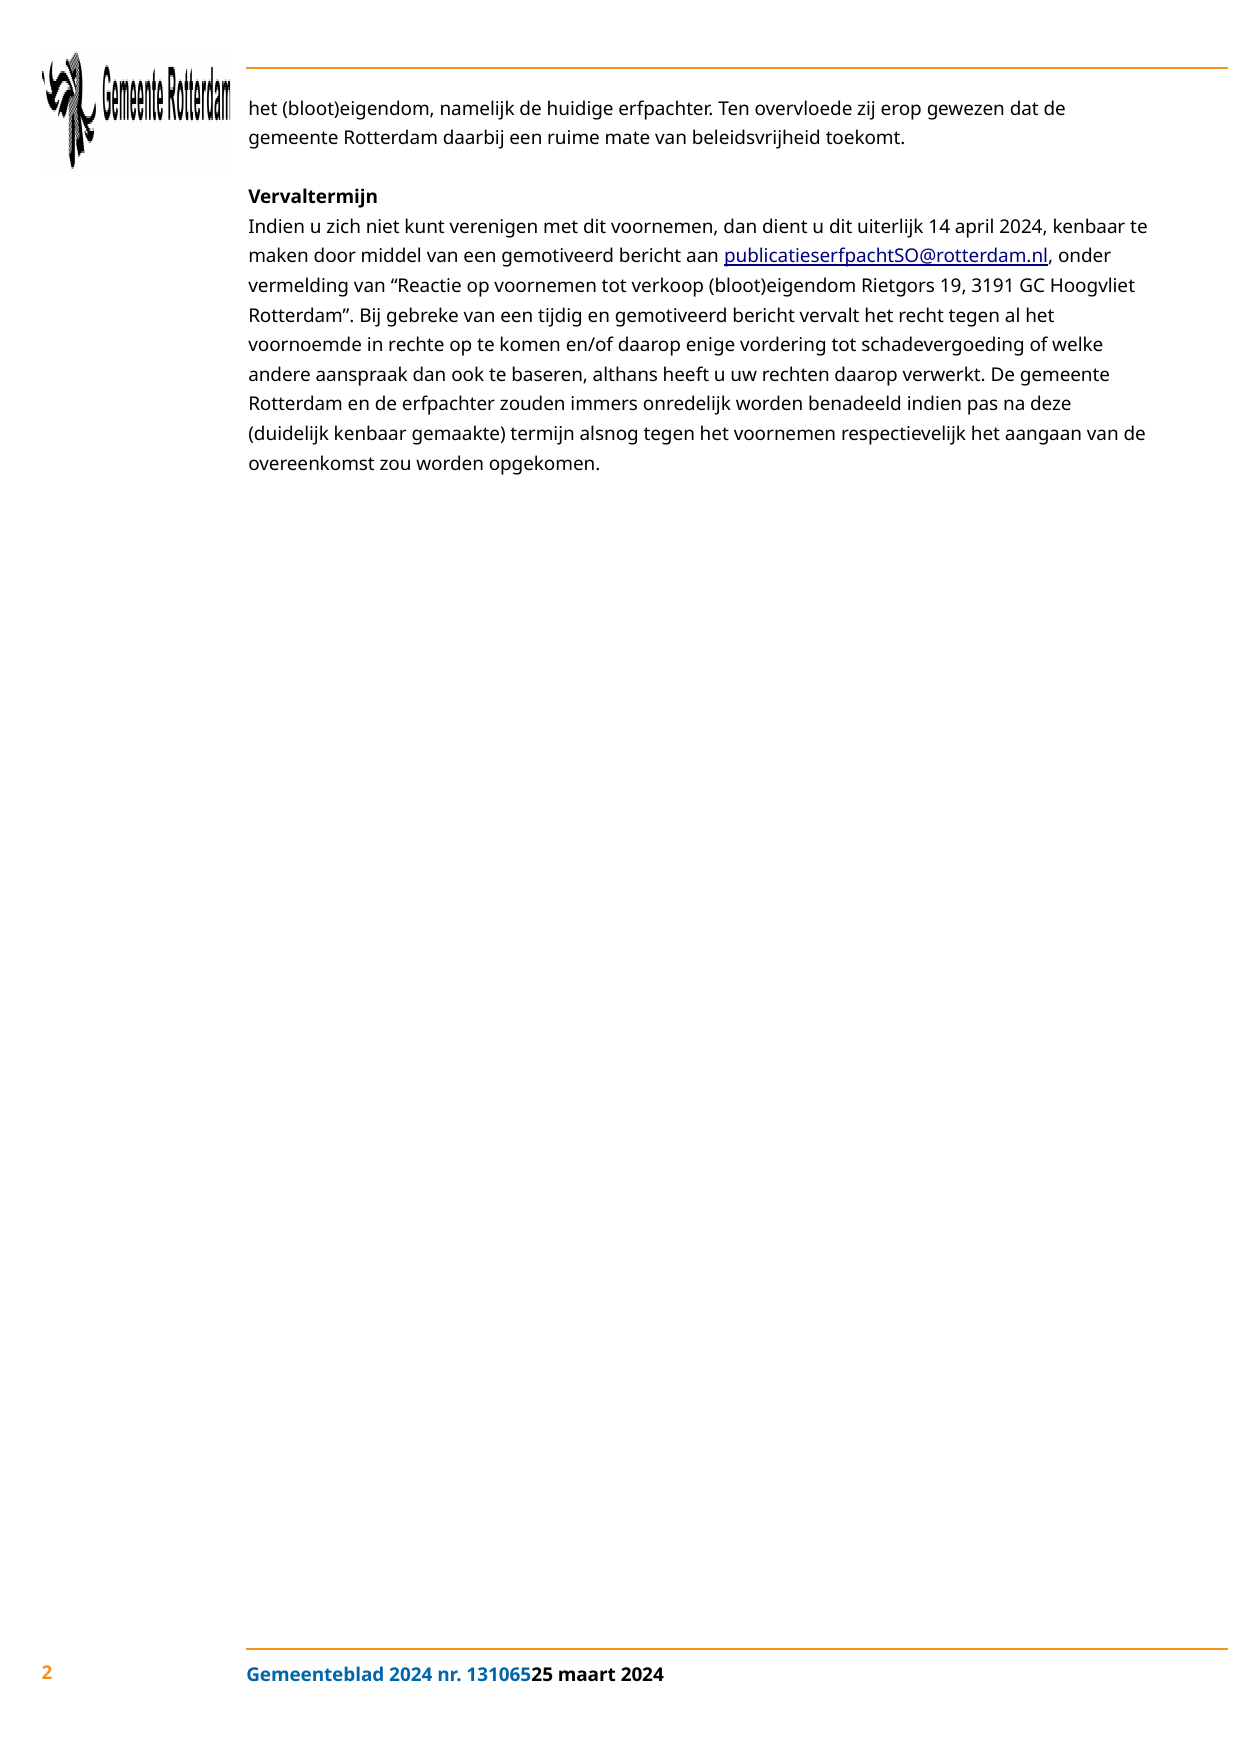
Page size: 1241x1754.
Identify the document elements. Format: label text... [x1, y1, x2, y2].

text Vervaltermijn [248, 183, 1152, 209]
text Indien u zich niet kunt verenigen met dit voornemen, dan dient u dit uiterlijk 14 april 2024, kenbaar te maken door middel van een gemotiveerd bericht aan publicatieserfpachtSO@rotterdam.nl, onder vermelding van “Reactie op voornemen tot verkoop (bloot)eigendom Rietgors 19, 3191 GC Hoogvliet Rotterdam”. Bij gebreke van een tijdig en gemotiveerd bericht vervalt het recht tegen al het voornoemde in rechte op te komen en/of daarop enige vordering tot schadevergoeding of welke andere aanspraak dan ook te baseren, althans heeft u uw rechten daarop verwerkt. De gemeente Rotterdam en de erfpachter zouden immers onredelijk worden benadeeld indien pas na deze (duidelijk kenbaar gemaakte) termijn alsnog tegen het voornemen respectievelijk het aangaan van de overeenkomst zou worden opgekomen. [248, 213, 1152, 476]
text het (bloot)eigendom, namelijk de huidige erfpachter. Ten overvloede zij erop gewezen dat de gemeente Rotterdam daarbij een ruime mate van beleidsvrijheid toekomt. [248, 95, 1152, 150]
picture [41, 47, 231, 172]
